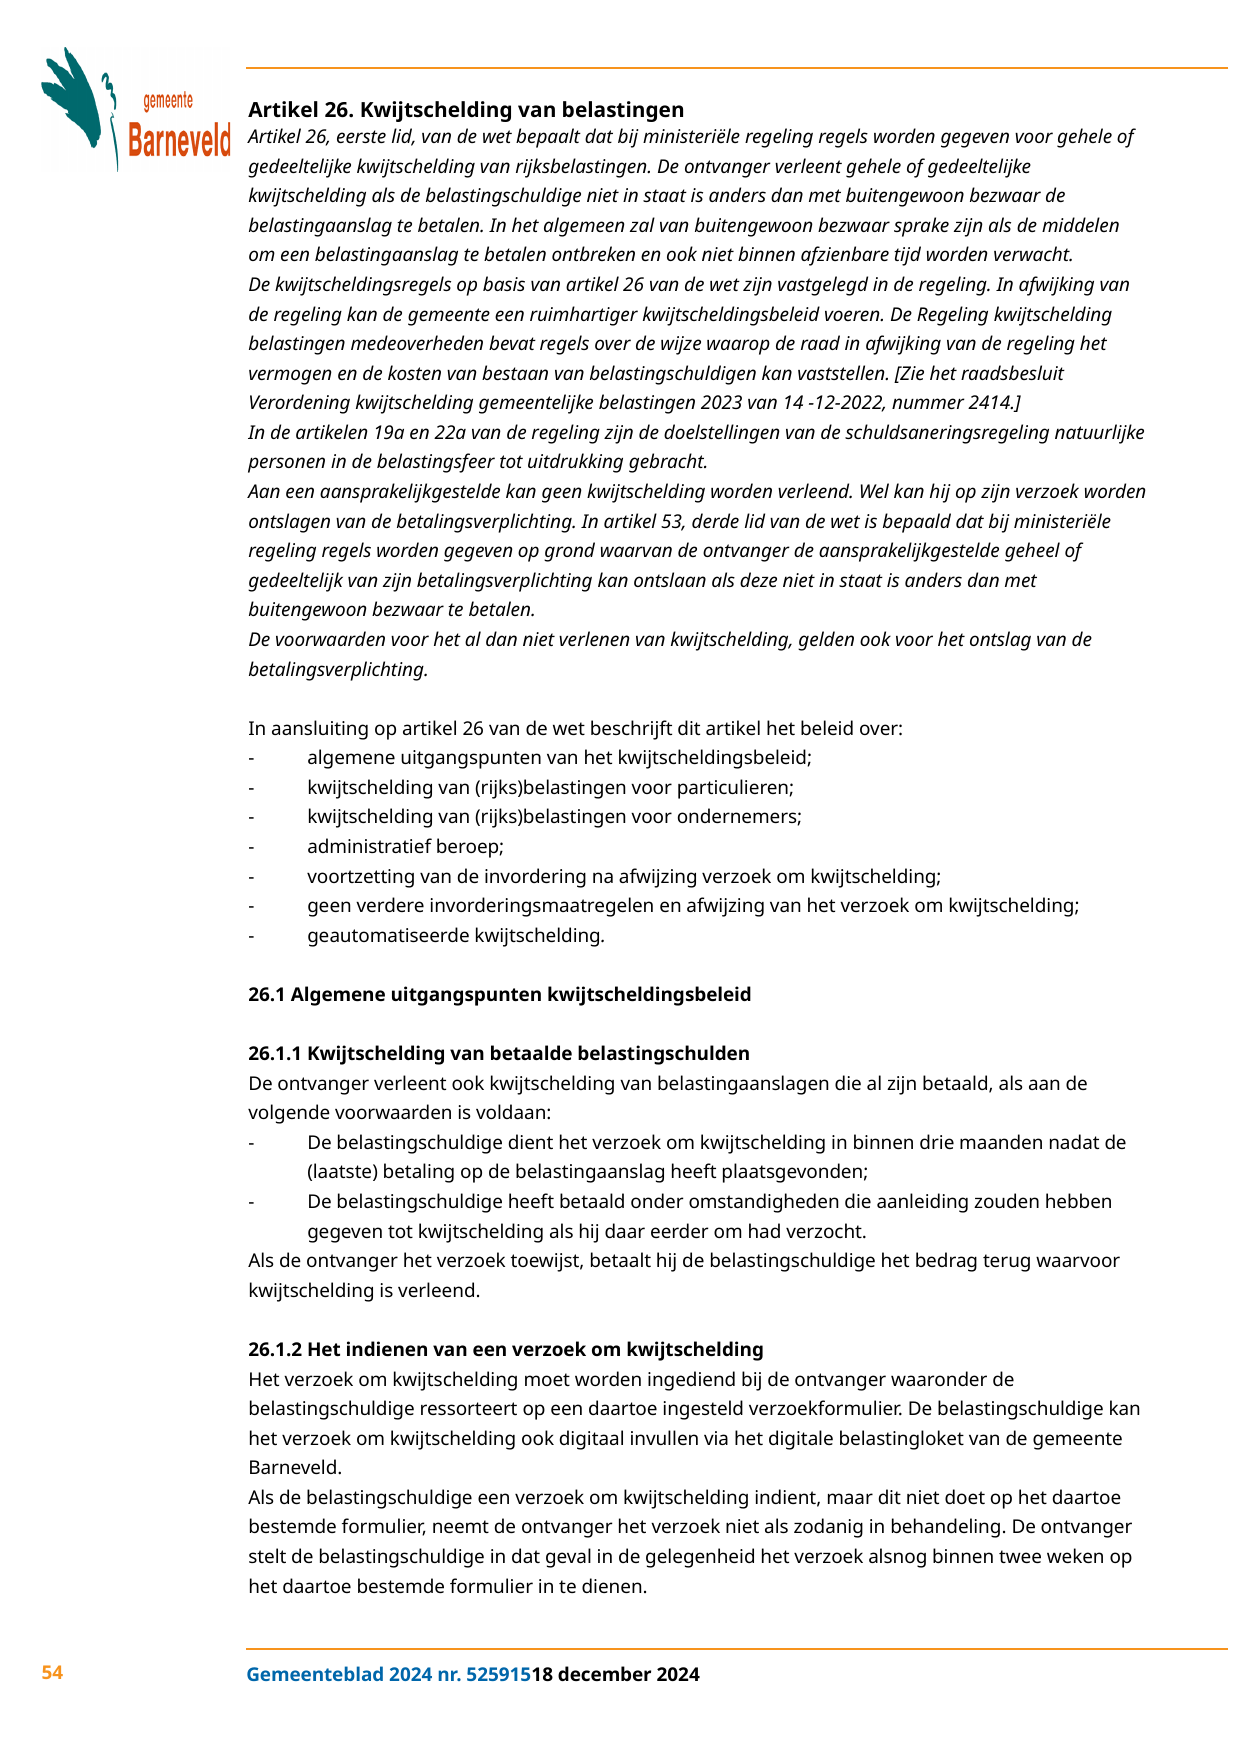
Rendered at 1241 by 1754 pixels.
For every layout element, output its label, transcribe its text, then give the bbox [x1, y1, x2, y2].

list geautomatiseerde kwijtschelding. [248, 922, 1152, 948]
list De belastingschuldige dient het verzoek om kwijtschelding in binnen drie maanden nadat de (laatste) betaling op de belastingaanslag heeft plaatsgevonden; [248, 1129, 1152, 1184]
text In de artikelen 19a en 22a van de regeling zijn de doelstellingen van de schuldsaneringsregeling natuurlijke personen in de belastingsfeer tot uitdrukking gebracht. [248, 419, 1152, 474]
text De kwijtscheldingsregels op basis van artikel 26 van de wet zijn vastgelegd in de regeling. In afwijking van de regeling kan de gemeente een ruimhartiger kwijtscheldingsbeleid voeren. De Regeling kwijtschelding belastingen medeoverheden bevat regels over de wijze waarop de raad in afwijking van de regeling het vermogen en de kosten van bestaan van belastingschuldigen kan vaststellen. [Zie het raadsbesluit Verordening kwijtschelding gemeentelijke belastingen 2023 van 14 -12-2022, nummer 2414.] [248, 271, 1152, 415]
text Als de belastingschuldige een verzoek om kwijtschelding indient, maar dit niet doet op het daartoe bestemde formulier, neemt de ontvanger het verzoek niet als zodanig in behandeling. De ontvanger stelt de belastingschuldige in dat geval in de gelegenheid het verzoek alsnog binnen twee weken op het daartoe bestemde formulier in te dienen. [248, 1484, 1152, 1598]
text De ontvanger verleent ook kwijtschelding van belastingaanslagen die al zijn betaald, als aan de volgende voorwaarden is voldaan: [248, 1070, 1152, 1125]
text Artikel 26. Kwijtschelding van belastingen [248, 95, 1152, 123]
text 26.1 Algemene uitgangspunten kwijtscheldingsbeleid [248, 981, 1152, 1007]
text Artikel 26, eerste lid, van de wet bepaalt dat bij ministeriële regeling regels worden gegeven voor gehele of gedeeltelijke kwijtschelding van rijksbelastingen. De ontvanger verleent gehele of gedeeltelijke kwijtschelding als de belastingschuldige niet in staat is anders dan met buitengewoon bezwaar de belastingaanslag te betalen. In het algemeen zal van buitengewoon bezwaar sprake zijn als de middelen om een belastingaanslag te betalen ontbreken en ook niet binnen afzienbare tijd worden verwacht. [248, 123, 1152, 267]
list algemene uitgangspunten van het kwijtscheldingsbeleid; [248, 744, 1152, 770]
list kwijtschelding van (rijks)belastingen voor particulieren; [248, 774, 1152, 800]
text Als de ontvanger het verzoek toewijst, betaalt hij de belastingschuldige het bedrag terug waarvoor kwijtschelding is verleend. [248, 1247, 1152, 1303]
text De voorwaarden voor het al dan niet verlenen van kwijtschelding, gelden ook voor het ontslag van de betalingsverplichting. [248, 626, 1152, 681]
text 26.1.2 Het indienen van een verzoek om kwijtschelding [248, 1336, 1152, 1362]
picture [41, 47, 231, 172]
list De belastingschuldige heeft betaald onder omstandigheden die aanleiding zouden hebben gegeven tot kwijtschelding als hij daar eerder om had verzocht. [248, 1188, 1152, 1243]
text 26.1.1 Kwijtschelding van betaalde belastingschulden [248, 1040, 1152, 1066]
list voortzetting van de invordering na afwijzing verzoek om kwijtschelding; [248, 863, 1152, 888]
list geen verdere invorderingsmaatregelen en afwijzing van het verzoek om kwijtschelding; [248, 892, 1152, 918]
text Aan een aansprakelijkgestelde kan geen kwijtschelding worden verleend. Wel kan hij op zijn verzoek worden ontslagen van de betalingsverplichting. In artikel 53, derde lid van de wet is bepaald dat bij ministeriële regeling regels worden gegeven op grond waarvan de ontvanger de aansprakelijkgestelde geheel of gedeeltelijk van zijn betalingsverplichting kan ontslaan als deze niet in staat is anders dan met buitengewoon bezwaar te betalen. [248, 478, 1152, 622]
text Het verzoek om kwijtschelding moet worden ingediend bij de ontvanger waaronder de belastingschuldige ressorteert op een daartoe ingesteld verzoekformulier. De belastingschuldige kan het verzoek om kwijtschelding ook digitaal invullen via het digitale belastingloket van de gemeente Barneveld. [248, 1366, 1152, 1480]
list kwijtschelding van (rijks)belastingen voor ondernemers; [248, 804, 1152, 829]
list administratief beroep; [248, 833, 1152, 859]
text In aansluiting op artikel 26 van de wet beschrijft dit artikel het beleid over: [248, 715, 1152, 741]
